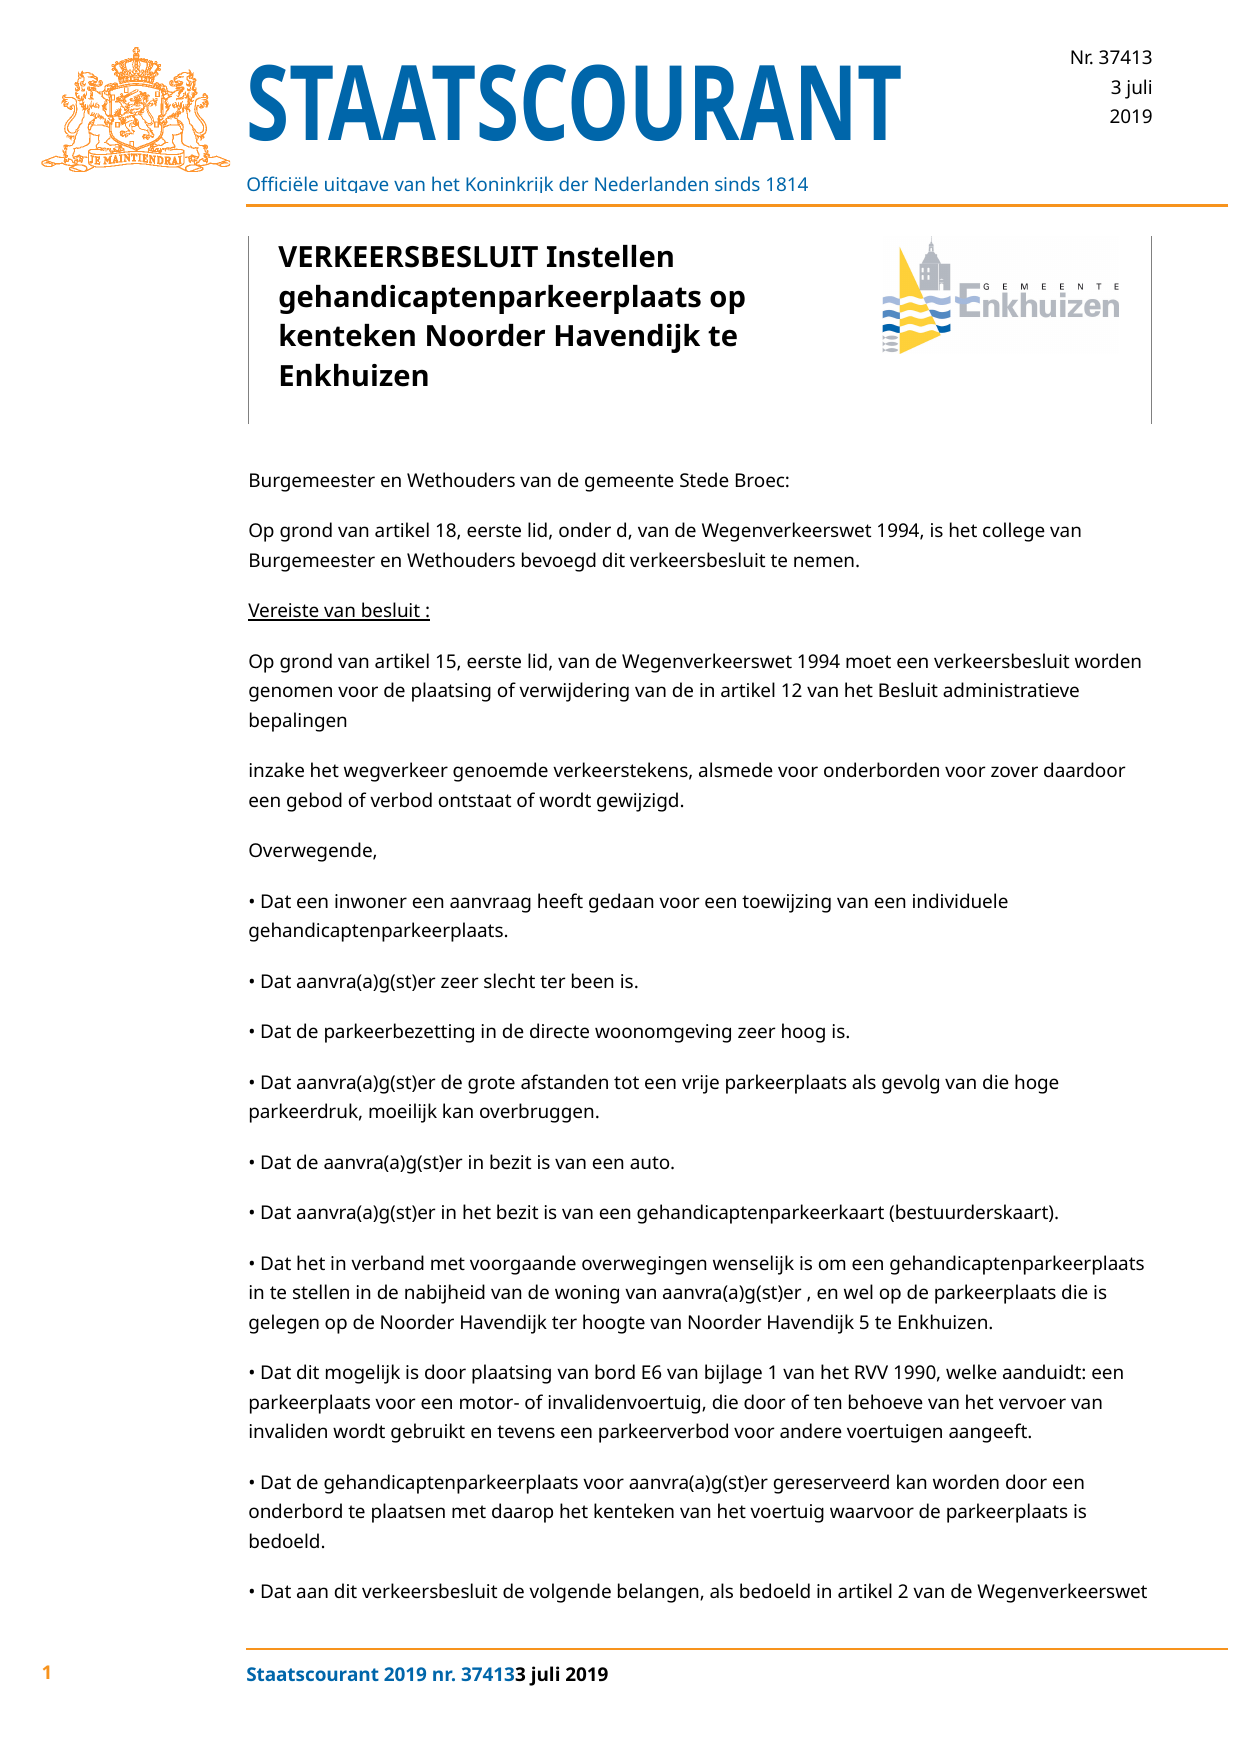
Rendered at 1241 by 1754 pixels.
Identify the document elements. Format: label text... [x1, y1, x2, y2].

text • Dat aanvra(a)g(st)er zeer slecht ter been is. [248, 968, 1152, 994]
text • Dat het in verband met voorgaande overwegingen wenselijk is om een gehandicaptenparkeerplaats in te stellen in de nabijheid van de woning van aanvra(a)g(st)er , en wel op de parkeerplaats die is gelegen op de Noorder Havendijk ter hoogte van Noorder Havendijk 5 te Enkhuizen. [248, 1250, 1152, 1335]
picture [41, 47, 231, 172]
text • Dat de aanvra(a)g(st)er in bezit is van een auto. [248, 1149, 1152, 1175]
text • Dat aan dit verkeersbesluit de volgende belangen, als bedoeld in artikel 2 van de Wegenverkeerswet [248, 1578, 1152, 1604]
picture [882, 236, 1119, 354]
text • Dat aanvra(a)g(st)er in het bezit is van een gehandicaptenparkeerkaart (bestuurderskaart). [248, 1199, 1152, 1225]
text Op grond van artikel 15, eerste lid, van de Wegenverkeerswet 1994 moet een verkeersbesluit worden genomen voor de plaatsing of verwijdering van de in artikel 12 van het Besluit administratieve bepalingen [248, 648, 1152, 733]
text inzake het wegverkeer genoemde verkeerstekens, alsmede voor onderborden voor zover daardoor een gebod of verbod ontstaat of wordt gewijzigd. [248, 758, 1152, 813]
text Op grond van artikel 18, eerste lid, onder d, van de Wegenverkeerswet 1994, is het college van Burgemeester en Wethouders bevoegd dit verkeersbesluit te nemen. [248, 518, 1152, 573]
table_header [850, 236, 1151, 424]
text • Dat de parkeerbezetting in de directe woonomgeving zeer hoog is. [248, 1018, 1152, 1044]
text Burgemeester en Wethouders van de gemeente Stede Broec: [248, 467, 1152, 493]
text Overwegende, [248, 838, 1152, 863]
table_header VERKEERSBESLUIT Instellen gehandicaptenparkeerplaats op kenteken Noorder Havendijk te Enkhuizen [249, 236, 850, 424]
text • Dat aanvra(a)g(st)er de grote afstanden tot een vrije parkeerplaats als gevolg van die hoge parkeerdruk, moeilijk kan overbruggen. [248, 1069, 1152, 1124]
text • Dat dit mogelijk is door plaatsing van bord E6 van bijlage 1 van het RVV 1990, welke aanduidt: een parkeerplaats voor een motor- of invalidenvoertuig, die door of ten behoeve van het vervoer van invaliden wordt gebruikt en tevens een parkeerverbod voor andere voertuigen aangeeft. [248, 1359, 1152, 1444]
text Vereiste van besluit : [248, 598, 1152, 623]
text • Dat de gehandicaptenparkeerplaats voor aanvra(a)g(st)er gereserveerd kan worden door een onderbord te plaatsen met daarop het kenteken van het voertuig waarvoor de parkeerplaats is bedoeld. [248, 1469, 1152, 1554]
text • Dat een inwoner een aanvraag heeft gedaan voor een toewijzing van een individuele gehandicaptenparkeerplaats. [248, 888, 1152, 943]
